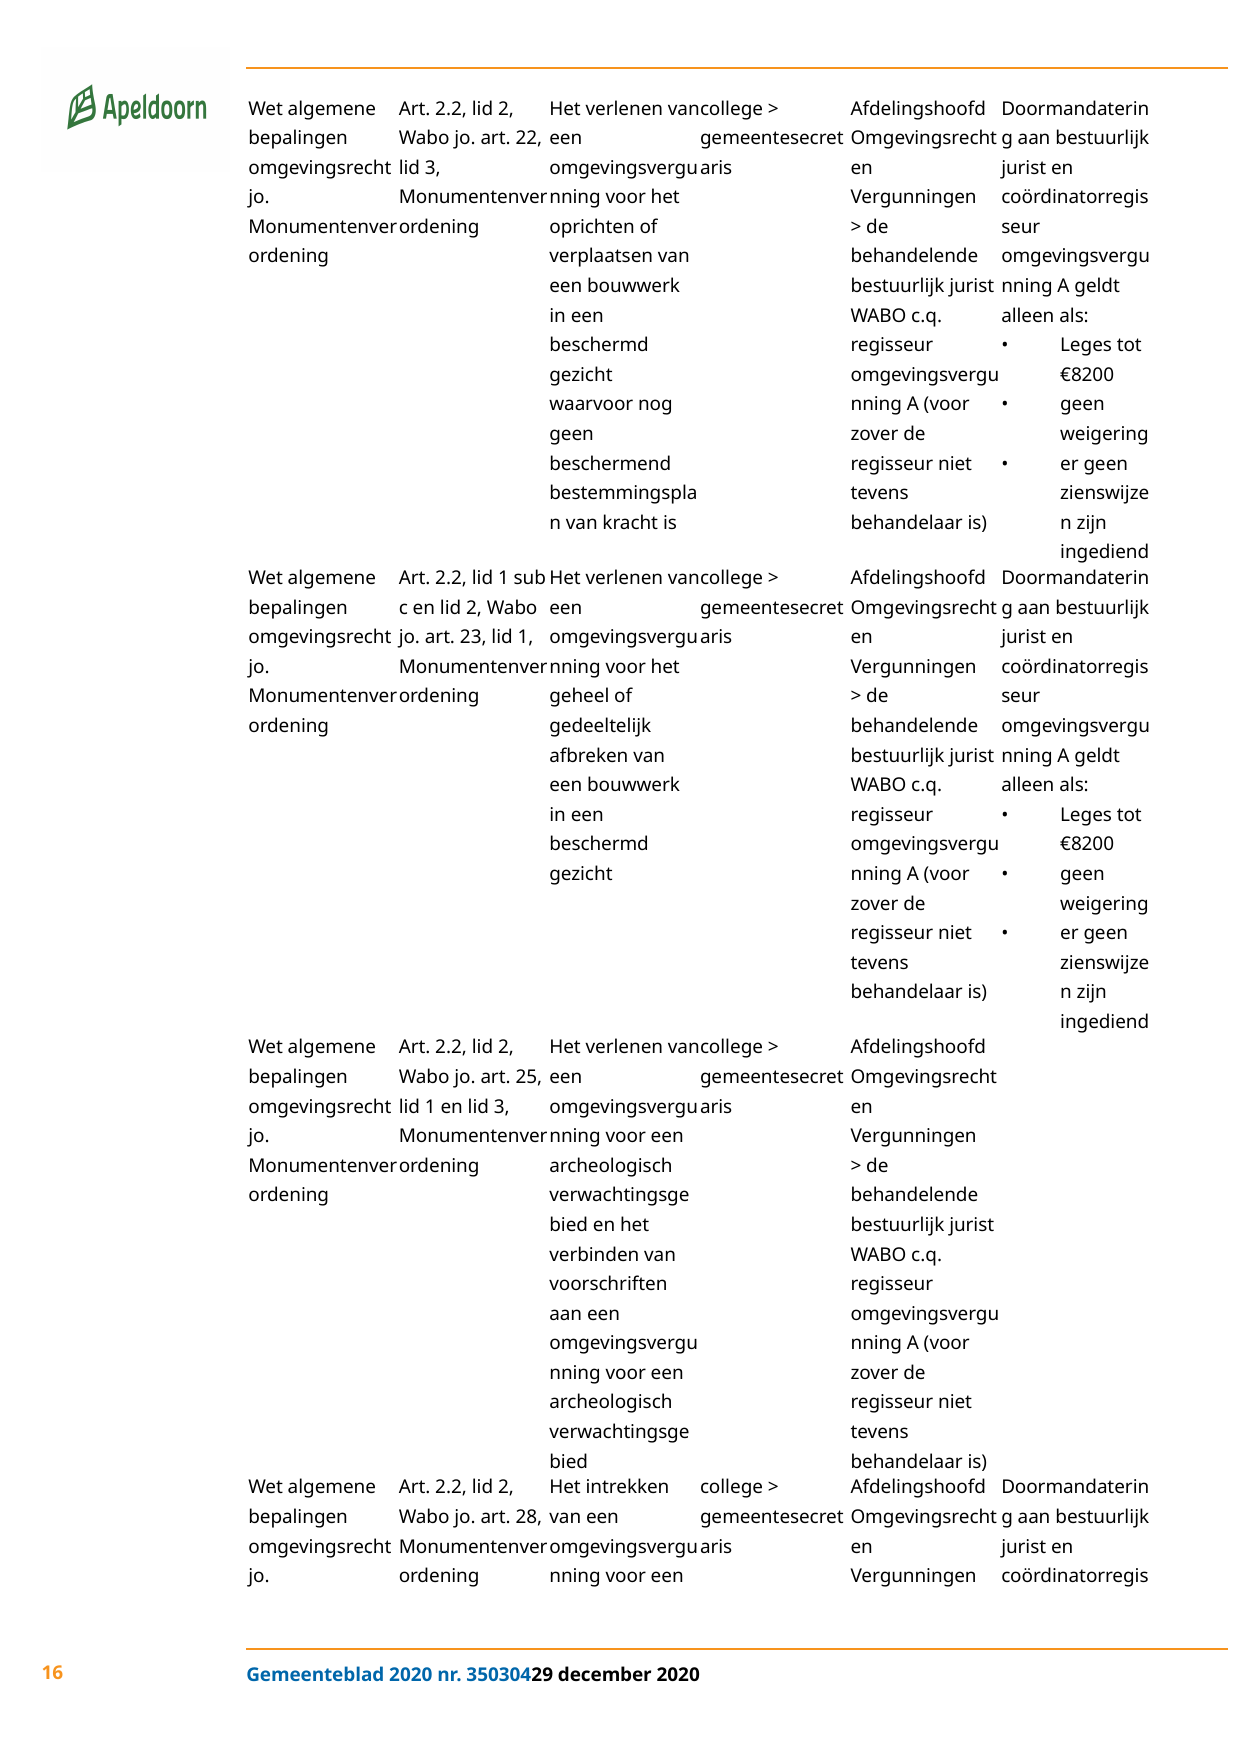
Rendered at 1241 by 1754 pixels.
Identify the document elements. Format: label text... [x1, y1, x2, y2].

picture [41, 47, 231, 172]
table_cell college > gemeentesecretaris [700, 1474, 850, 1588]
table_cell Doormandatering aan bestuurlijk jurist en coördinatorregisseur omgevingsvergunning A geldt alleen als: Leges tot €8200 geen weigering er geen zienswijzen zijn ingediend [1001, 95, 1152, 564]
table_cell Wet algemene bepalingen omgevingsrecht jo. Monumentenverordening [248, 1034, 398, 1474]
table_cell Art. 2.2, lid 2, Wabo jo. art. 28, Monumentenverordening [399, 1474, 549, 1588]
table_cell Het intrekken van een omgevingsvergunning voor een [549, 1474, 700, 1588]
table_cell Het verlenen van een omgevingsvergunning voor een archeologisch verwachtingsgebied en het verbinden van voorschriften aan een omgevingsvergunning voor een archeologisch verwachtingsgebied [549, 1034, 700, 1474]
table_cell college > gemeentesecretaris [700, 95, 850, 564]
table_cell Wet algemene bepalingen omgevingsrecht jo. Monumentenverordening [248, 564, 398, 1034]
table_cell Wet algemene bepalingen omgevingsrecht jo. [248, 1474, 398, 1588]
table_cell Afdelingshoofd Omgevingsrecht en Vergunningen > de behandelende bestuurlijk jurist WABO c.q. regisseur omgevingsvergunning A (voor zover de regisseur niet tevens behandelaar is) [850, 1034, 1001, 1474]
table_cell college > gemeentesecretaris [700, 1034, 850, 1474]
table_cell Afdelingshoofd Omgevingsrecht en Vergunningen > de behandelende bestuurlijk jurist WABO c.q. regisseur omgevingsvergunning A (voor zover de regisseur niet tevens behandelaar is) [850, 564, 1001, 1034]
table_cell Afdelingshoofd Omgevingsrecht en Vergunningen [850, 1474, 1001, 1588]
table_cell Art. 2.2, lid 2, Wabo jo. art. 25, lid 1 en lid 3, Monumentenverordening [399, 1034, 549, 1474]
table_cell [1001, 1034, 1152, 1474]
table_cell Art. 2.2, lid 1 sub c en lid 2, Wabo jo. art. 23, lid 1, Monumentenverordening [399, 564, 549, 1034]
table_cell Het verlenen van een omgevingsvergunning voor het geheel of gedeeltelijk afbreken van een bouwwerk in een beschermd gezicht [549, 564, 700, 1034]
table_cell Doormandatering aan bestuurlijk jurist en coördinatorregis [1001, 1474, 1152, 1588]
table_cell Art. 2.2, lid 2, Wabo jo. art. 22, lid 3, Monumentenverordening [399, 95, 549, 564]
table_cell college > gemeentesecretaris [700, 564, 850, 1034]
table_cell Het verlenen van een omgevingsvergunning voor het oprichten of verplaatsen van een bouwwerk in een beschermd gezicht waarvoor nog geen beschermend bestemmingsplan van kracht is [549, 95, 700, 564]
table_cell Doormandatering aan bestuurlijk jurist en coördinatorregisseur omgevingsvergunning A geldt alleen als: Leges tot €8200 geen weigering er geen zienswijzen zijn ingediend [1001, 564, 1152, 1034]
table_cell Wet algemene bepalingen omgevingsrecht jo. Monumentenverordening [248, 95, 398, 564]
table_cell Afdelingshoofd Omgevingsrecht en Vergunningen > de behandelende bestuurlijk jurist WABO c.q. regisseur omgevingsvergunning A (voor zover de regisseur niet tevens behandelaar is) [850, 95, 1001, 564]
